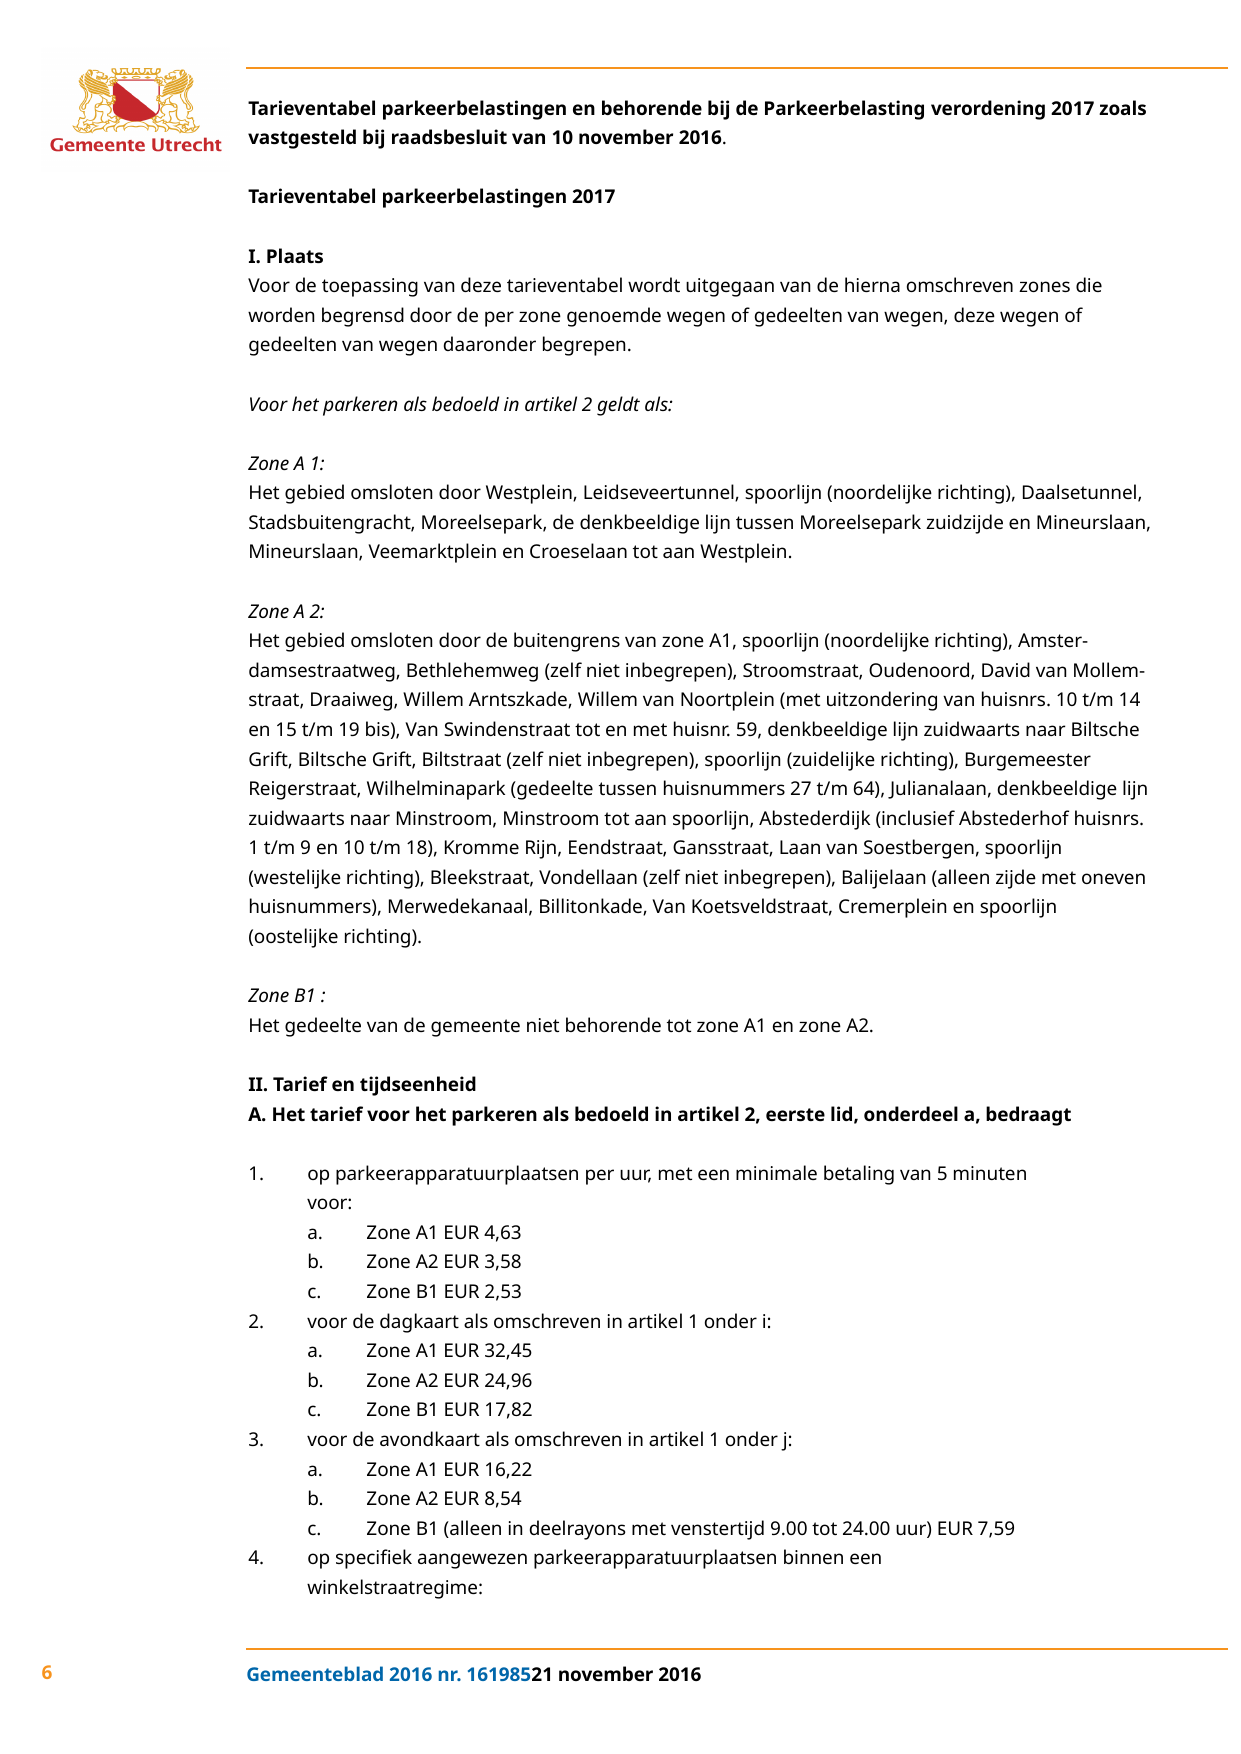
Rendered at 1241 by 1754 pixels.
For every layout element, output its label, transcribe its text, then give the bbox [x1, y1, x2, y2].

list Zone A1 EUR 4,63 [307, 1219, 1152, 1245]
text I. Plaats [248, 243, 1152, 268]
list Zone A1 EUR 32,45 [307, 1337, 1152, 1363]
text II. Tarief en tijdseenheid [248, 1071, 1152, 1097]
list voor: [248, 1189, 1152, 1215]
list Zone B1 EUR 17,82 [307, 1397, 1152, 1422]
text Het gedeelte van de gemeente niet behorende tot zone A1 en zone A2. [248, 1012, 1152, 1038]
list Zone B1 (alleen in deelrayons met venstertijd 9.00 tot 24.00 uur) EUR 7,59 [307, 1515, 1152, 1541]
list Zone A1 EUR 16,22 [307, 1456, 1152, 1481]
list voor de dagkaart als omschreven in artikel 1 onder i: [248, 1308, 1152, 1333]
text Zone B1 : [248, 982, 1152, 1008]
text A. Het tarief voor het parkeren als bedoeld in artikel 2, eerste lid, onderdeel a, bedraagt [248, 1101, 1152, 1126]
list op parkeerapparatuurplaatsen per uur, met een minimale betaling van 5 minuten [248, 1160, 1152, 1186]
text Voor de toepassing van deze tarieventabel wordt uitgegaan van de hierna omschreven zones die worden begrensd door de per zone genoemde wegen of gedeelten van wegen, deze wegen of gedeelten van wegen daaronder begrepen. [248, 272, 1152, 357]
list winkelstraatregime: [248, 1574, 1152, 1600]
picture [41, 47, 231, 172]
list Zone A2 EUR 3,58 [307, 1249, 1152, 1274]
text Het gebied omsloten door Westplein, Leidseveertunnel, spoorlijn (noordelijke richting), Daalsetunnel, Stadsbuitengracht, Moreelsepark, de denkbeeldige lijn tussen Moreelsepark zuidzijde en Mineurslaan, Mineurslaan, Veemarktplein en Croeselaan tot aan Westplein. [248, 479, 1152, 564]
text Tarieventabel parkeerbelastingen en behorende bij de Parkeerbelasting verordening 2017 zoals vastgesteld bij raadsbesluit van 10 november 2016. [248, 95, 1152, 150]
text Tarieventabel parkeerbelastingen 2017 [248, 184, 1152, 209]
text Het gebied omsloten door de buitengrens van zone A1, spoorlijn (noordelijke richting), Amster-damsestraatweg, Bethlehemweg (zelf niet inbegrepen), Stroomstraat, Oudenoord, David van Mollem-straat, Draaiweg, Willem Arntszkade, Willem van Noortplein (met uitzondering van huisnrs. 10 t/m 14 en 15 t/m 19 bis), Van Swindenstraat tot en met huisnr. 59, denkbeeldige lijn zuidwaarts naar Biltsche Grift, Biltsche Grift, Biltstraat (zelf niet inbegrepen), spoorlijn (zuidelijke richting), Burgemeester Reigerstraat, Wilhelminapark (gedeelte tussen huisnummers 27 t/m 64), Julianalaan, denkbeeldige lijn zuidwaarts naar Minstroom, Minstroom tot aan spoorlijn, Abstederdijk (inclusief Abstederhof huisnrs. 1 t/m 9 en 10 t/m 18), Kromme Rijn, Eendstraat, Gansstraat, Laan van Soestbergen, spoorlijn (westelijke richting), Bleekstraat, Vondellaan (zelf niet inbegrepen), Balijelaan (alleen zijde met oneven huisnummers), Merwedekanaal, Billitonkade, Van Koetsveldstraat, Cremerplein en spoorlijn (oostelijke richting). [248, 627, 1152, 949]
text Voor het parkeren als bedoeld in artikel 2 geldt als: [248, 391, 1152, 416]
list op specifiek aangewezen parkeerapparatuurplaatsen binnen een [248, 1544, 1152, 1570]
list Zone A2 EUR 8,54 [307, 1485, 1152, 1511]
text Zone A 1: [248, 450, 1152, 476]
list Zone A2 EUR 24,96 [307, 1367, 1152, 1393]
text Zone A 2: [248, 598, 1152, 623]
list voor de avondkaart als omschreven in artikel 1 onder j: [248, 1426, 1152, 1452]
list Zone B1 EUR 2,53 [307, 1278, 1152, 1304]
